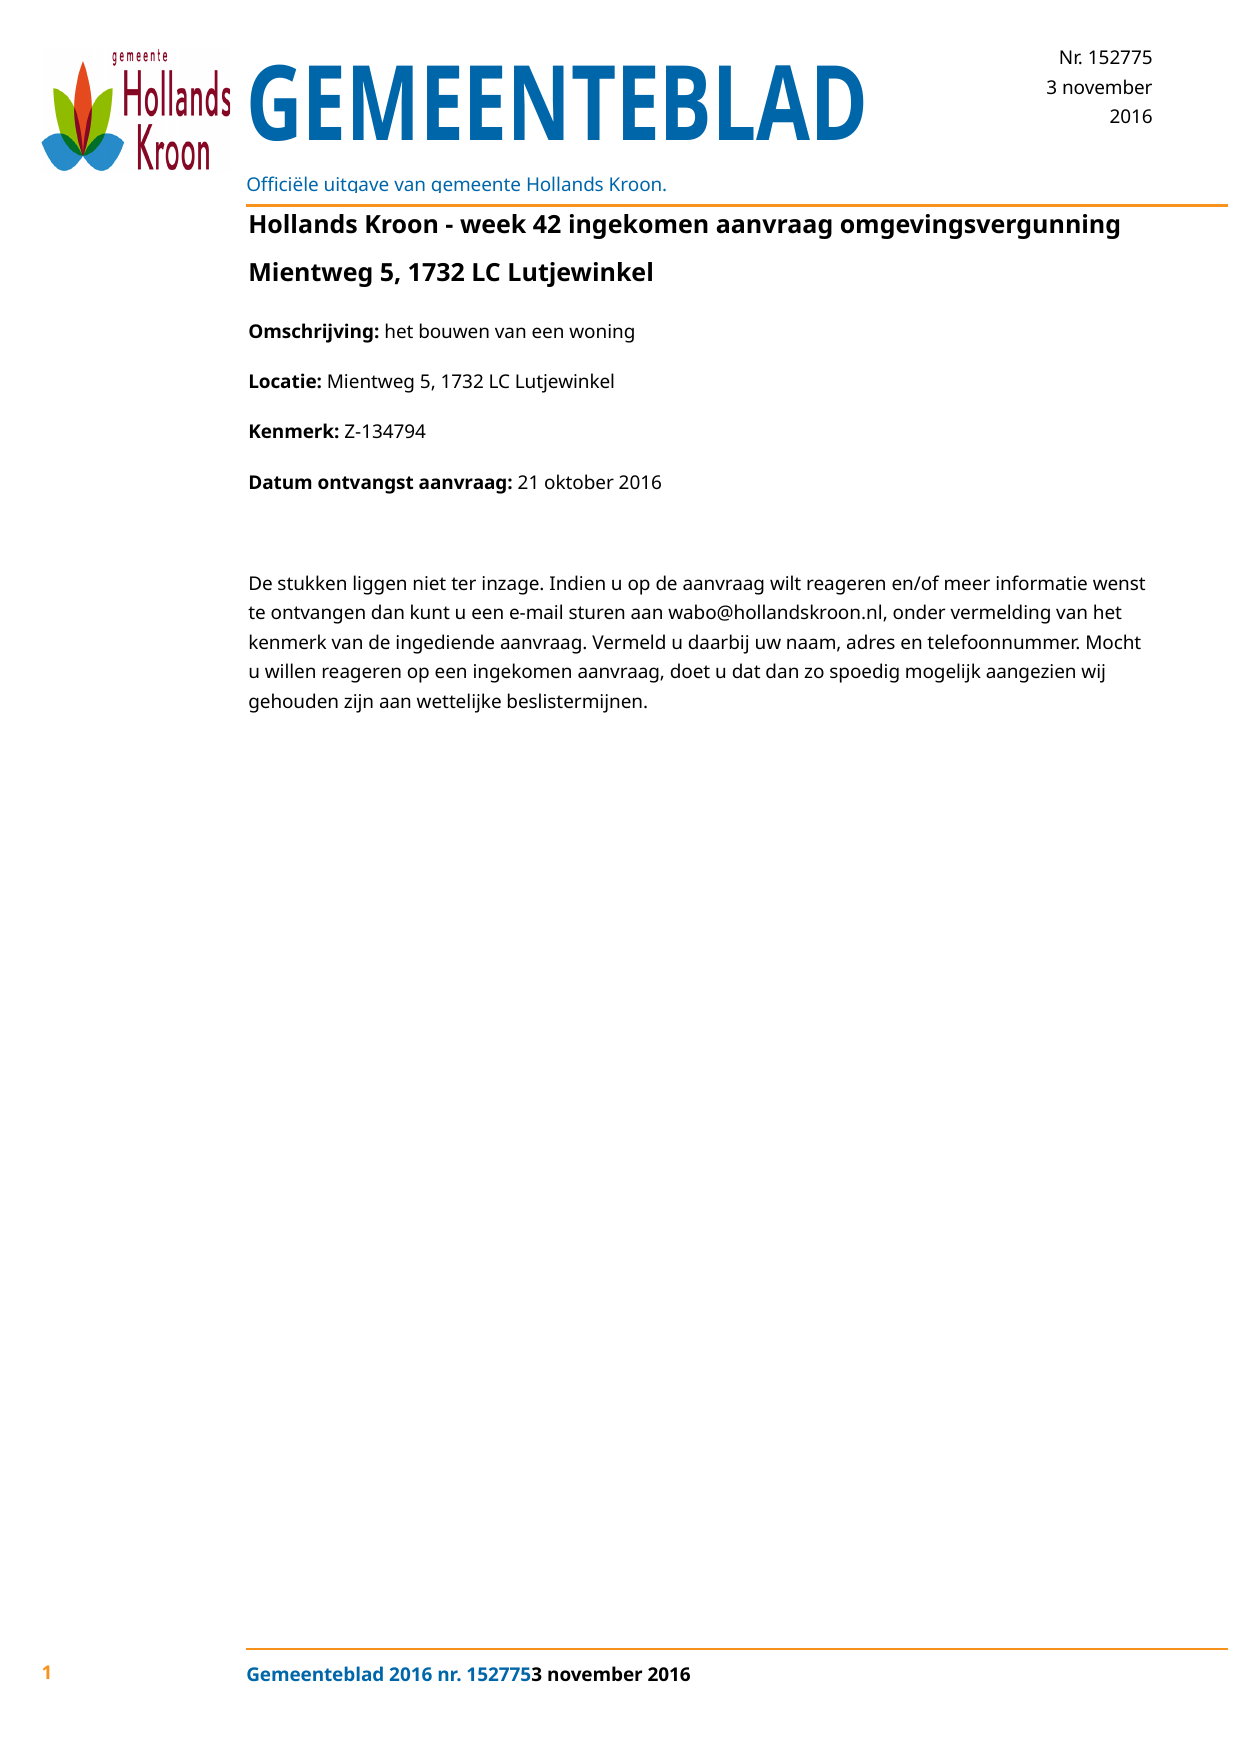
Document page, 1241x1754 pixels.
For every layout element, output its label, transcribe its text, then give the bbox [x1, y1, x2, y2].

text Omschrijving: het bouwen van een woning [248, 318, 1152, 344]
text Hollands Kroon - week 42 ingekomen aanvraag omgevingsvergunning Mientweg 5, 1732 LC Lutjewinkel [248, 207, 1152, 288]
text Kenmerk: Z-134794 [248, 419, 1152, 444]
text Datum ontvangst aanvraag: 21 oktober 2016 [248, 469, 1152, 495]
picture [41, 47, 231, 172]
text De stukken liggen niet ter inzage. Indien u op de aanvraag wilt reageren en/of meer informatie wenst te ontvangen dan kunt u een e-mail sturen aan wabo@hollandskroon.nl, onder vermelding van het kenmerk van de ingediende aanvraag. Vermeld u daarbij uw naam, adres en telefoonnummer. Mocht u willen reageren op een ingekomen aanvraag, doet u dat dan zo spoedig mogelijk aangezien wij gehouden zijn aan wettelijke beslistermijnen. [248, 570, 1152, 714]
text Locatie: Mientweg 5, 1732 LC Lutjewinkel [248, 368, 1152, 394]
